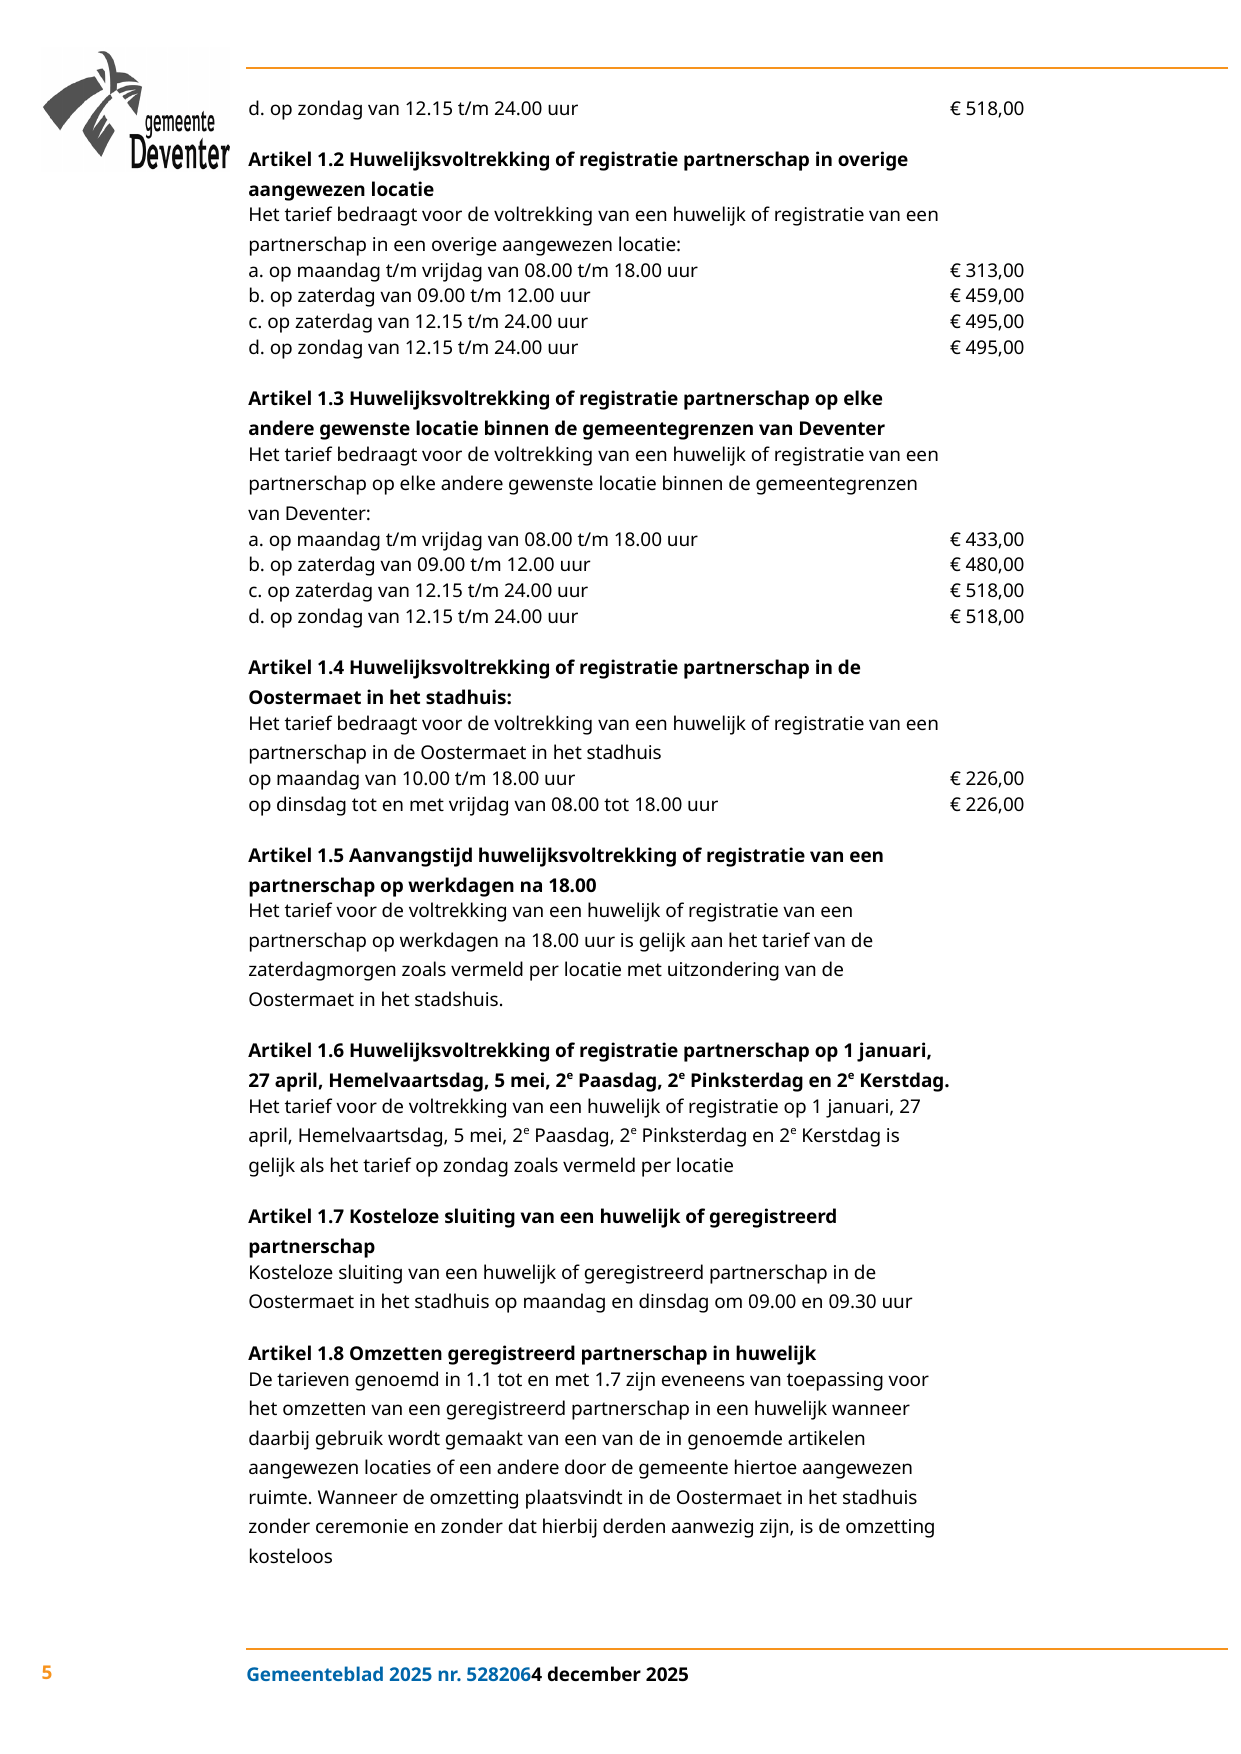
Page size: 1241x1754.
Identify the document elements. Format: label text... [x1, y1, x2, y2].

table_cell a. op maandag t/m vrijdag van 08.00 t/m 18.00 uur [248, 526, 950, 551]
table_cell [248, 1178, 950, 1204]
table_cell Artikel 1.3 Huwelijksvoltrekking of registratie partnerschap op elke andere gewenste locatie binnen de gemeentegrenzen van Deventer [248, 386, 950, 441]
table_cell [248, 629, 950, 654]
table_cell c. op zaterdag van 12.15 t/m 24.00 uur [248, 308, 950, 334]
table_cell Artikel 1.4 Huwelijksvoltrekking of registratie partnerschap in de Oostermaet in het stadhuis: [248, 654, 950, 710]
table_cell [950, 1569, 1152, 1595]
table_cell € 480,00 [950, 551, 1152, 577]
table_cell [950, 1204, 1152, 1259]
table_cell op dinsdag tot en met vrijdag van 08.00 tot 18.00 uur [248, 791, 950, 816]
table_cell Artikel 1.8 Omzetten geregistreerd partnerschap in huwelijk [248, 1340, 950, 1366]
table_cell Artikel 1.2 Huwelijksvoltrekking of registratie partnerschap in overige aangewezen locatie [248, 146, 950, 202]
table_cell d. op zondag van 12.15 t/m 24.00 uur [248, 95, 950, 121]
table_cell € 313,00 [950, 257, 1152, 283]
picture [41, 47, 231, 172]
table_cell € 518,00 [950, 95, 1152, 121]
table_cell [950, 629, 1152, 654]
table_cell op maandag van 10.00 t/m 18.00 uur [248, 765, 950, 791]
table_cell De tarieven genoemd in 1.1 tot en met 1.7 zijn eveneens van toepassing voor het omzetten van een geregistreerd partnerschap in een huwelijk wanneer daarbij gebruik wordt gemaakt van een van de in genoemde artikelen aangewezen locaties of een andere door de gemeente hiertoe aangewezen ruimte. Wanneer de omzetting plaatsvindt in de Oostermaet in het stadhuis zonder ceremonie en zonder dat hierbij derden aanwezig zijn, is de omzetting kosteloos [248, 1366, 950, 1569]
table_cell € 459,00 [950, 283, 1152, 308]
table_cell [950, 441, 1152, 526]
table_cell [950, 1012, 1152, 1038]
table_cell Kosteloze sluiting van een huwelijk of geregistreerd partnerschap in de Oostermaet in het stadhuis op maandag en dinsdag om 09.00 en 09.30 uur [248, 1259, 950, 1314]
table_cell [248, 816, 950, 842]
table_cell [950, 1093, 1152, 1178]
table_cell [950, 1314, 1152, 1340]
table_cell [248, 1012, 950, 1038]
table_cell [950, 146, 1152, 202]
table_cell [248, 360, 950, 386]
table_cell € 433,00 [950, 526, 1152, 551]
table_cell Het tarief bedraagt voor de voltrekking van een huwelijk of registratie van een partnerschap in de Oostermaet in het stadhuis [248, 710, 950, 765]
table_cell € 518,00 [950, 603, 1152, 629]
table_cell [950, 121, 1152, 146]
table_cell [248, 1569, 950, 1595]
table_cell Artikel 1.7 Kosteloze sluiting van een huwelijk of geregistreerd partnerschap [248, 1204, 950, 1259]
table_cell [950, 1340, 1152, 1366]
table_cell Het tarief voor de voltrekking van een huwelijk of registratie op 1 januari, 27 april, Hemelvaartsdag, 5 mei, 2e Paasdag, 2e Pinksterdag en 2e Kerstdag is gelijk als het tarief op zondag zoals vermeld per locatie [248, 1093, 950, 1178]
table_cell € 226,00 [950, 791, 1152, 816]
table_cell Het tarief bedraagt voor de voltrekking van een huwelijk of registratie van een partnerschap in een overige aangewezen locatie: [248, 202, 950, 257]
table_cell € 518,00 [950, 577, 1152, 603]
table_cell b. op zaterdag van 09.00 t/m 12.00 uur [248, 283, 950, 308]
table_cell c. op zaterdag van 12.15 t/m 24.00 uur [248, 577, 950, 603]
table_cell [950, 898, 1152, 1012]
table_cell [950, 202, 1152, 257]
table_cell [248, 1314, 950, 1340]
table_cell € 495,00 [950, 308, 1152, 334]
table_cell € 226,00 [950, 765, 1152, 791]
table_cell Artikel 1.6 Huwelijksvoltrekking of registratie partnerschap op 1 januari, 27 april, Hemelvaartsdag, 5 mei, 2e Paasdag, 2e Pinksterdag en 2e Kerstdag. [248, 1038, 950, 1093]
table_cell b. op zaterdag van 09.00 t/m 12.00 uur [248, 551, 950, 577]
table_cell d. op zondag van 12.15 t/m 24.00 uur [248, 603, 950, 629]
table_cell d. op zondag van 12.15 t/m 24.00 uur [248, 334, 950, 360]
table_cell [950, 654, 1152, 710]
table_cell [950, 710, 1152, 765]
table_cell [950, 1178, 1152, 1204]
table_cell [248, 121, 950, 146]
table_cell [950, 386, 1152, 441]
table_cell € 495,00 [950, 334, 1152, 360]
table_cell [950, 842, 1152, 897]
table_cell [950, 1259, 1152, 1314]
table_cell a. op maandag t/m vrijdag van 08.00 t/m 18.00 uur [248, 257, 950, 283]
table_cell Het tarief bedraagt voor de voltrekking van een huwelijk of registratie van een partnerschap op elke andere gewenste locatie binnen de gemeentegrenzen van Deventer: [248, 441, 950, 526]
table_cell [950, 1366, 1152, 1569]
table_cell [950, 816, 1152, 842]
table_cell [950, 360, 1152, 386]
table_cell [950, 1038, 1152, 1093]
table_cell Het tarief voor de voltrekking van een huwelijk of registratie van een partnerschap op werkdagen na 18.00 uur is gelijk aan het tarief van de zaterdagmorgen zoals vermeld per locatie met uitzondering van de Oostermaet in het stadshuis. [248, 898, 950, 1012]
table_cell Artikel 1.5 Aanvangstijd huwelijksvoltrekking of registratie van een partnerschap op werkdagen na 18.00 [248, 842, 950, 897]
